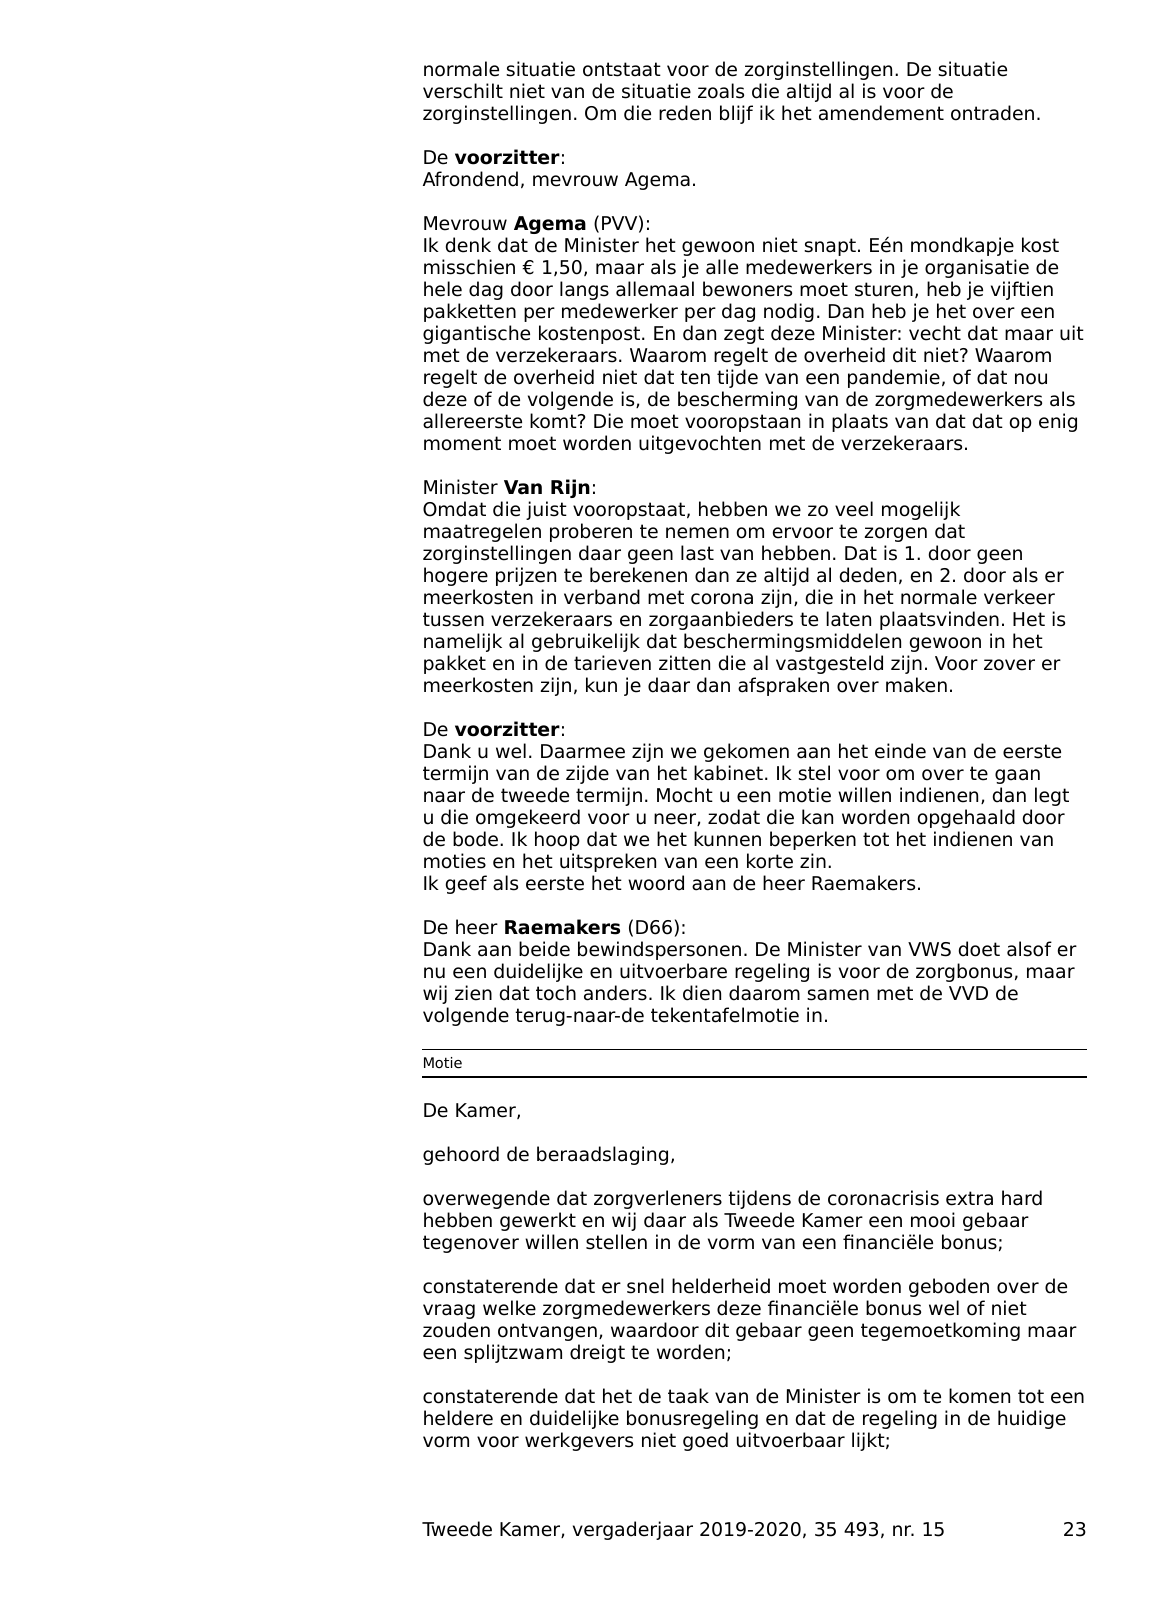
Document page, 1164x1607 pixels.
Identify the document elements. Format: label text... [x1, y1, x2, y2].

text gehoord de beraadslaging, [422, 1144, 1087, 1166]
text De voorzitter: [422, 147, 1087, 169]
text Ik denk dat de Minister het gewoon niet snapt. Eén mondkapje kost misschien € 1,50, maar als je alle medewerkers in je organisatie de hele dag door langs allemaal bewoners moet sturen, heb je vijftien pakketten per medewerker per dag nodig. Dan heb je het over een gigantische kostenpost. En dan zegt deze Minister: vecht dat maar uit met de verzekeraars. Waarom regelt de overheid dit niet? Waarom regelt de overheid niet dat ten tijde van een pandemie, of dat nou deze of de volgende is, de bescherming van de zorgmedewerkers als allereerste komt? Die moet vooropstaan in plaats van dat dat op enig moment moet worden uitgevochten met de verzekeraars. [422, 235, 1087, 455]
text Ik geef als eerste het woord aan de heer Raemakers. [422, 873, 1087, 895]
text De voorzitter: [422, 719, 1087, 741]
text constaterende dat er snel helderheid moet worden geboden over de vraag welke zorgmedewerkers deze financiële bonus wel of niet zouden ontvangen, waardoor dit gebaar geen tegemoetkoming maar een splijtzwam dreigt te worden; [422, 1276, 1087, 1364]
text Dank aan beide bewindspersonen. De Minister van VWS doet alsof er nu een duidelijke en uitvoerbare regeling is voor de zorgbonus, maar wij zien dat toch anders. Ik dien daarom samen met de VVD de volgende terug-naar-de tekentafelmotie in. [422, 939, 1087, 1027]
text Minister Van Rijn: [422, 477, 1087, 499]
text Dank u wel. Daarmee zijn we gekomen aan het einde van de eerste termijn van de zijde van het kabinet. Ik stel voor om over te gaan naar de tweede termijn. Mocht u een motie willen indienen, dan legt u die omgekeerd voor u neer, zodat die kan worden opgehaald door de bode. Ik hoop dat we het kunnen beperken tot het indienen van moties en het uitspreken van een korte zin. [422, 741, 1087, 873]
text De heer Raemakers (D66): [422, 917, 1087, 939]
text normale situatie ontstaat voor de zorginstellingen. De situatie verschilt niet van de situatie zoals die altijd al is voor de zorginstellingen. Om die reden blijf ik het amendement ontraden. [422, 59, 1087, 125]
text Afrondend, mevrouw Agema. [422, 169, 1087, 191]
text constaterende dat het de taak van de Minister is om te komen tot een heldere en duidelijke bonusregeling en dat de regeling in de huidige vorm voor werkgevers niet goed uitvoerbaar lijkt; [422, 1386, 1087, 1452]
text overwegende dat zorgverleners tijdens de coronacrisis extra hard hebben gewerkt en wij daar als Tweede Kamer een mooi gebaar tegenover willen stellen in de vorm van een financiële bonus; [422, 1188, 1087, 1254]
text Omdat die juist vooropstaat, hebben we zo veel mogelijk maatregelen proberen te nemen om ervoor te zorgen dat zorginstellingen daar geen last van hebben. Dat is 1. door geen hogere prijzen te berekenen dan ze altijd al deden, en 2. door als er meerkosten in verband met corona zijn, die in het normale verkeer tussen verzekeraars en zorgaanbieders te laten plaatsvinden. Het is namelijk al gebruikelijk dat beschermingsmiddelen gewoon in het pakket en in de tarieven zitten die al vastgesteld zijn. Voor zover er meerkosten zijn, kun je daar dan afspraken over maken. [422, 499, 1087, 697]
table_header Motie [422, 1050, 1087, 1076]
text Mevrouw Agema (PVV): [422, 213, 1087, 235]
text De Kamer, [422, 1100, 1087, 1122]
